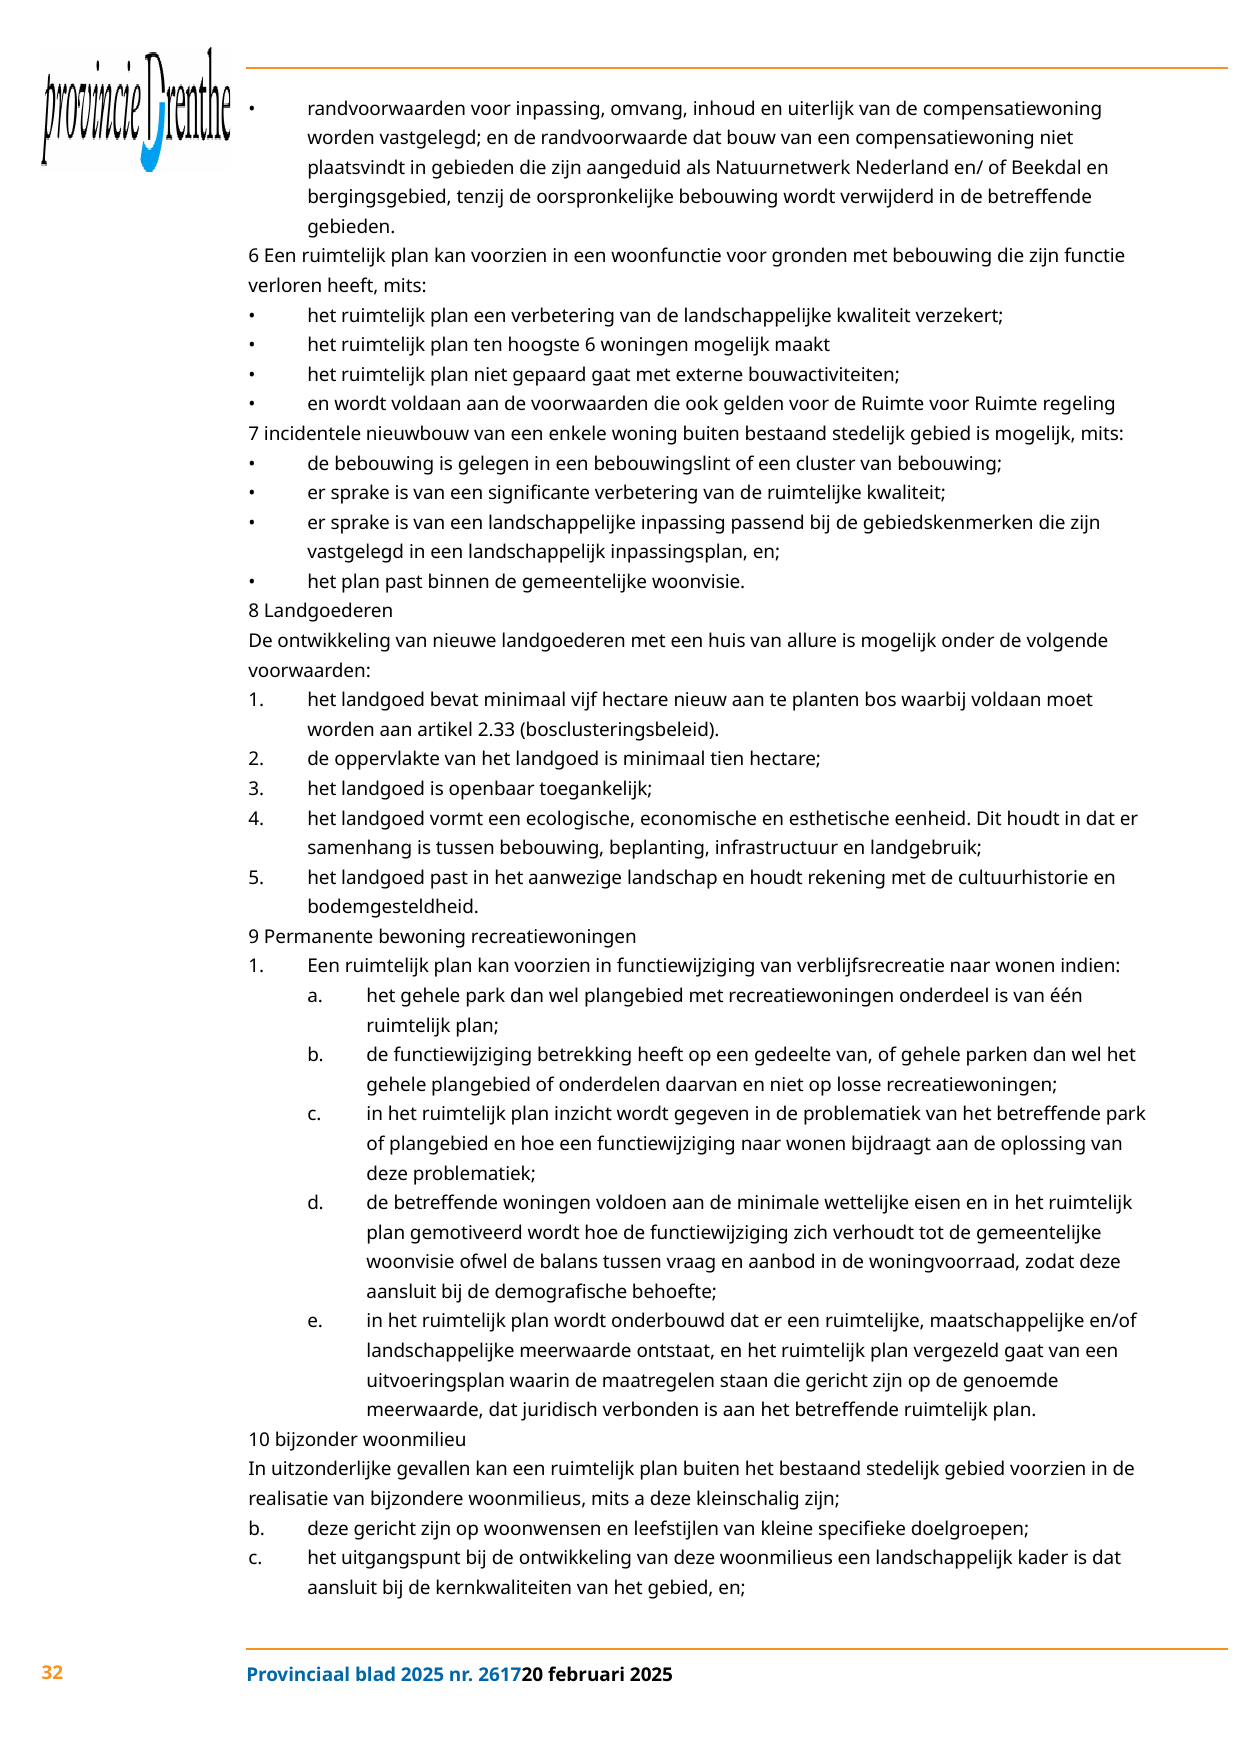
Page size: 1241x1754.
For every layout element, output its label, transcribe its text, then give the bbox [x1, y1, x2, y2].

list deze gericht zijn op woonwensen en leefstijlen van kleine specifieke doelgroepen; [248, 1515, 1152, 1541]
list het ruimtelijk plan niet gepaard gaat met externe bouwactiviteiten; [248, 361, 1152, 387]
text De ontwikkeling van nieuwe landgoederen met een huis van allure is mogelijk onder de volgende voorwaarden: [248, 627, 1152, 683]
text 7 incidentele nieuwbouw van een enkele woning buiten bestaand stedelijk gebied is mogelijk, mits: [248, 420, 1152, 446]
list het landgoed is openbaar toegankelijk; [248, 775, 1152, 801]
list de functiewijziging betrekking heeft op een gedeelte van, of gehele parken dan wel het gehele plangebied of onderdelen daarvan en niet op losse recreatiewoningen; [307, 1041, 1152, 1097]
list het landgoed vormt een ecologische, economische en esthetische eenheid. Dit houdt in dat er samenhang is tussen bebouwing, beplanting, infrastructuur en landgebruik; [248, 805, 1152, 860]
list er sprake is van een landschappelijke inpassing passend bij de gebiedskenmerken die zijn vastgelegd in een landschappelijk inpassingsplan, en; [248, 509, 1152, 564]
list in het ruimtelijk plan inzicht wordt gegeven in de problematiek van het betreffende park of plangebied en hoe een functiewijziging naar wonen bijdraagt aan de oplossing van deze problematiek; [307, 1101, 1152, 1186]
text 10 bijzonder woonmilieu [248, 1426, 1152, 1452]
list in het ruimtelijk plan wordt onderbouwd dat er een ruimtelijke, maatschappelijke en/of landschappelijke meerwaarde ontstaat, en het ruimtelijk plan vergezeld gaat van een uitvoeringsplan waarin de maatregelen staan die gericht zijn op de genoemde meerwaarde, dat juridisch verbonden is aan het betreffende ruimtelijk plan. [307, 1308, 1152, 1422]
list Een ruimtelijk plan kan voorzien in functiewijziging van verblijfsrecreatie naar wonen indien: [248, 953, 1152, 978]
list randvoorwaarden voor inpassing, omvang, inhoud en uiterlijk van de compensatiewoning worden vastgelegd; en de randvoorwaarde dat bouw van een compensatiewoning niet plaatsvindt in gebieden die zijn aangeduid als Natuurnetwerk Nederland en/ of Beekdal en bergingsgebied, tenzij de oorspronkelijke bebouwing wordt verwijderd in de betreffende gebieden. [248, 95, 1152, 239]
list het ruimtelijk plan ten hoogste 6 woningen mogelijk maakt [248, 331, 1152, 357]
list het uitgangspunt bij de ontwikkeling van deze woonmilieus een landschappelijk kader is dat aansluit bij de kernkwaliteiten van het gebied, en; [248, 1544, 1152, 1600]
picture [41, 47, 231, 172]
text In uitzonderlijke gevallen kan een ruimtelijk plan buiten het bestaand stedelijk gebied voorzien in de realisatie van bijzondere woonmilieus, mits a deze kleinschalig zijn; [248, 1456, 1152, 1511]
list het gehele park dan wel plangebied met recreatiewoningen onderdeel is van één ruimtelijk plan; [307, 982, 1152, 1038]
text 8 Landgoederen [248, 598, 1152, 623]
text 9 Permanente bewoning recreatiewoningen [248, 923, 1152, 949]
list de betreffende woningen voldoen aan de minimale wettelijke eisen en in het ruimtelijk plan gemotiveerd wordt hoe de functiewijziging zich verhoudt tot de gemeentelijke woonvisie ofwel de balans tussen vraag en aanbod in de woningvoorraad, zodat deze aansluit bij de demografische behoefte; [307, 1189, 1152, 1304]
list en wordt voldaan aan de voorwaarden die ook gelden voor de Ruimte voor Ruimte regeling [248, 391, 1152, 416]
list het landgoed bevat minimaal vijf hectare nieuw aan te planten bos waarbij voldaan moet worden aan artikel 2.33 (bosclusteringsbeleid). [248, 686, 1152, 742]
list de oppervlakte van het landgoed is minimaal tien hectare; [248, 746, 1152, 771]
list er sprake is van een significante verbetering van de ruimtelijke kwaliteit; [248, 479, 1152, 505]
list de bebouwing is gelegen in een bebouwingslint of een cluster van bebouwing; [248, 450, 1152, 476]
list het landgoed past in het aanwezige landschap en houdt rekening met de cultuurhistorie en bodemgesteldheid. [248, 864, 1152, 919]
text 6 Een ruimtelijk plan kan voorzien in een woonfunctie voor gronden met bebouwing die zijn functie verloren heeft, mits: [248, 243, 1152, 298]
list het ruimtelijk plan een verbetering van de landschappelijke kwaliteit verzekert; [248, 302, 1152, 328]
list het plan past binnen de gemeentelijke woonvisie. [248, 568, 1152, 594]
